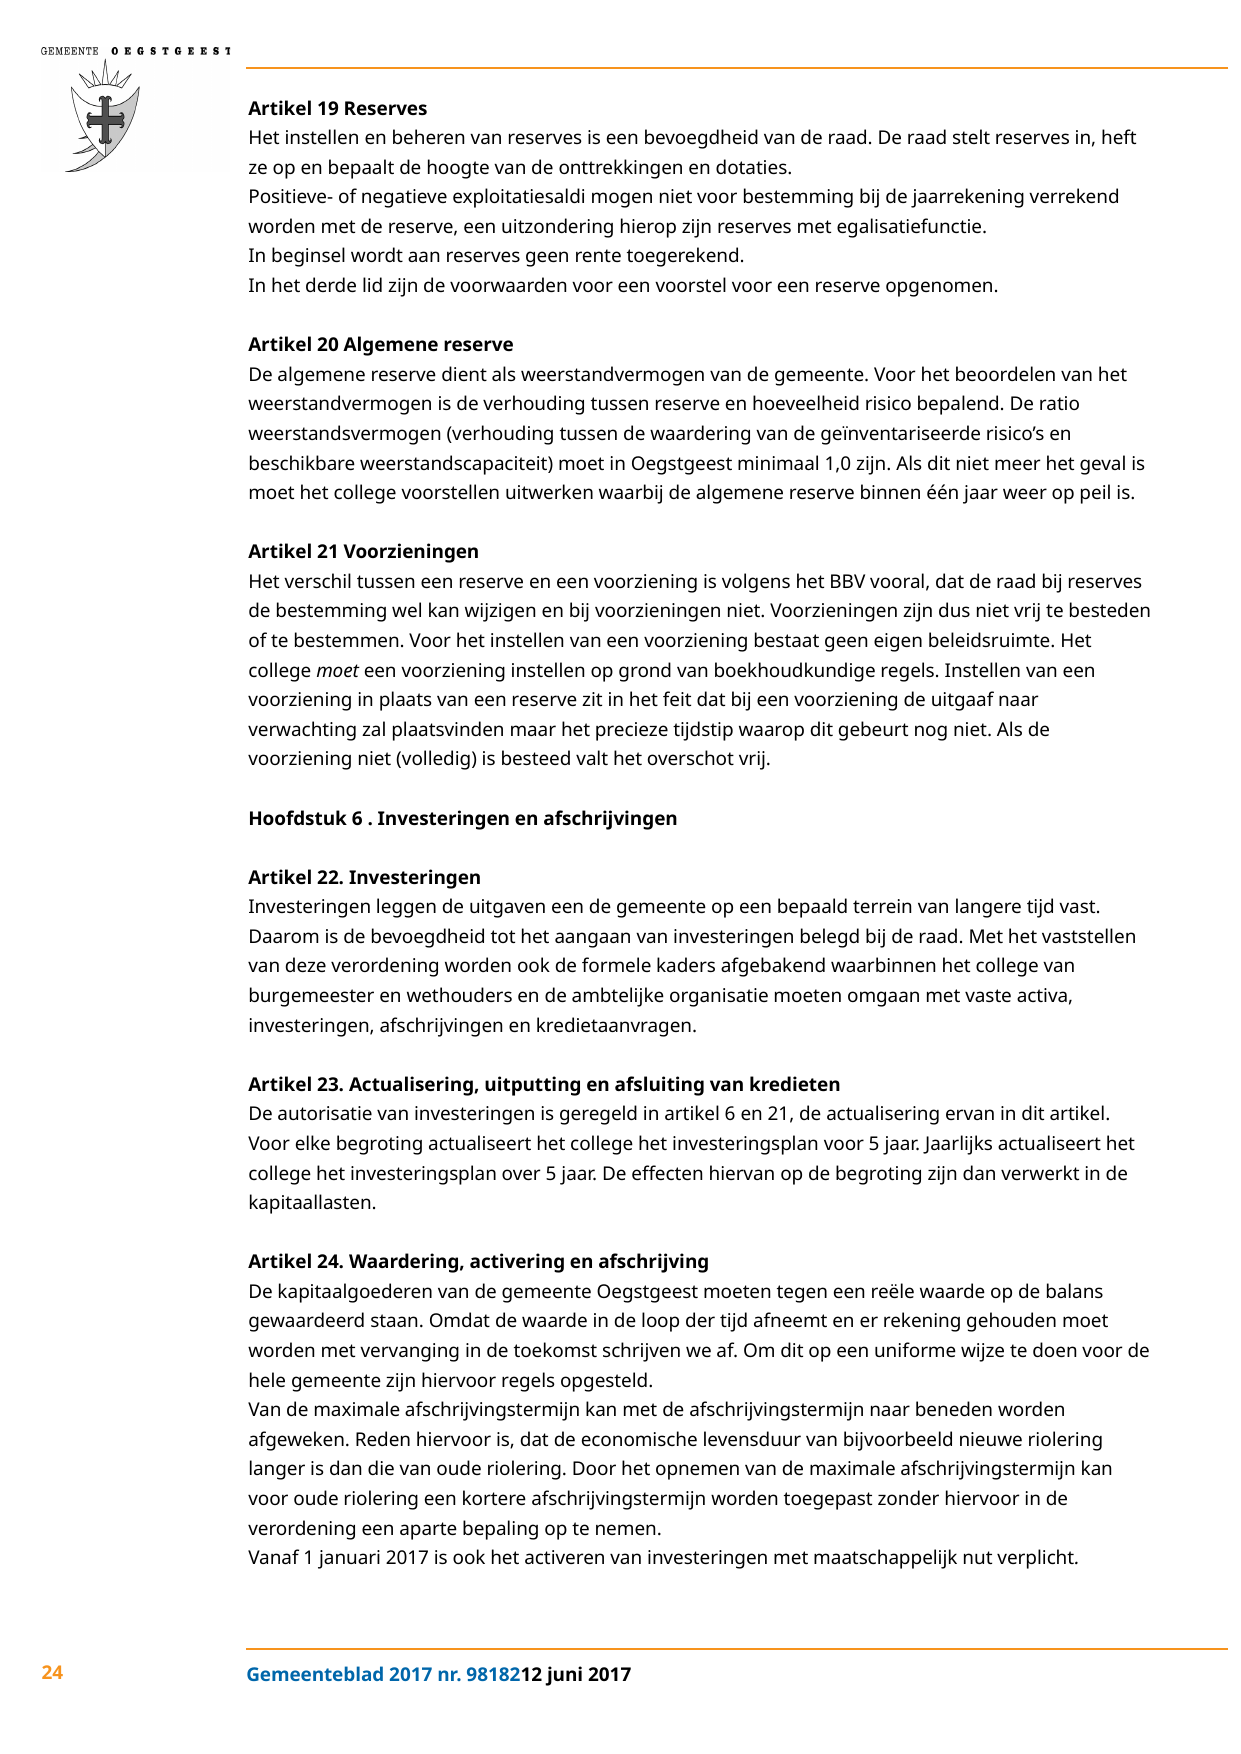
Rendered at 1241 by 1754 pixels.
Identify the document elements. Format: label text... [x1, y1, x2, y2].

text In het derde lid zijn de voorwaarden voor een voorstel voor een reserve opgenomen. [248, 272, 1152, 298]
text Vanaf 1 januari 2017 is ook het activeren van investeringen met maatschappelijk nut verplicht. [248, 1544, 1152, 1570]
text Artikel 19 Reserves [248, 95, 1152, 121]
text Voor elke begroting actualiseert het college het investeringsplan voor 5 jaar. Jaarlijks actualiseert het college het investeringsplan over 5 jaar. De effecten hiervan op de begroting zijn dan verwerkt in de kapitaallasten. [248, 1130, 1152, 1215]
text De autorisatie van investeringen is geregeld in artikel 6 en 21, de actualisering ervan in dit artikel. [248, 1101, 1152, 1126]
text De algemene reserve dient als weerstandvermogen van de gemeente. Voor het beoordelen van het weerstandvermogen is de verhouding tussen reserve en hoeveelheid risico bepalend. De ratio weerstandsvermogen (verhouding tussen de waardering van de geïnventariseerde risico’s en beschikbare weerstandscapaciteit) moet in Oegstgeest minimaal 1,0 zijn. Als dit niet meer het geval is moet het college voorstellen uitwerken waarbij de algemene reserve binnen één jaar weer op peil is. [248, 361, 1152, 505]
text Positieve- of negatieve exploitatiesaldi mogen niet voor bestemming bij de jaarrekening verrekend worden met de reserve, een uitzondering hierop zijn reserves met egalisatiefunctie. [248, 183, 1152, 239]
text Hoofdstuk 6 . Investeringen en afschrijvingen [248, 805, 1152, 831]
text Artikel 20 Algemene reserve [248, 331, 1152, 357]
picture [41, 47, 231, 172]
text In beginsel wordt aan reserves geen rente toegerekend. [248, 243, 1152, 268]
text Artikel 23. Actualisering, uitputting en afsluiting van kredieten [248, 1071, 1152, 1097]
text De kapitaalgoederen van de gemeente Oegstgeest moeten tegen een reële waarde op de balans gewaardeerd staan. Omdat de waarde in de loop der tijd afneemt en er rekening gehouden moet worden met vervanging in de toekomst schrijven we af. Om dit op een uniforme wijze te doen voor de hele gemeente zijn hiervoor regels opgesteld. [248, 1278, 1152, 1393]
text Het instellen en beheren van reserves is een bevoegdheid van de raad. De raad stelt reserves in, heft ze op en bepaalt de hoogte van de onttrekkingen en dotaties. [248, 124, 1152, 180]
text Artikel 21 Voorzieningen [248, 538, 1152, 564]
text Het verschil tussen een reserve en een voorziening is volgens het BBV vooral, dat de raad bij reserves de bestemming wel kan wijzigen en bij voorzieningen niet. Voorzieningen zijn dus niet vrij te besteden of te bestemmen. Voor het instellen van een voorziening bestaat geen eigen beleidsruimte. Het college moet een voorziening instellen op grond van boekhoudkundige regels. Instellen van een voorziening in plaats van een reserve zit in het feit dat bij een voorziening de uitgaaf naar verwachting zal plaatsvinden maar het precieze tijdstip waarop dit gebeurt nog niet. Als de voorziening niet (volledig) is besteed valt het overschot vrij. [248, 568, 1152, 771]
text Artikel 22. Investeringen [248, 864, 1152, 890]
text Investeringen leggen de uitgaven een de gemeente op een bepaald terrein van langere tijd vast. Daarom is de bevoegdheid tot het aangaan van investeringen belegd bij de raad. Met het vaststellen van deze verordening worden ook de formele kaders afgebakend waarbinnen het college van burgemeester en wethouders en de ambtelijke organisatie moeten omgaan met vaste activa, investeringen, afschrijvingen en kredietaanvragen. [248, 893, 1152, 1038]
text Artikel 24. Waardering, activering en afschrijving [248, 1248, 1152, 1274]
text Van de maximale afschrijvingstermijn kan met de afschrijvingstermijn naar beneden worden afgeweken. Reden hiervoor is, dat de economische levensduur van bijvoorbeeld nieuwe riolering langer is dan die van oude riolering. Door het opnemen van de maximale afschrijvingstermijn kan voor oude riolering een kortere afschrijvingstermijn worden toegepast zonder hiervoor in de verordening een aparte bepaling op te nemen. [248, 1396, 1152, 1541]
